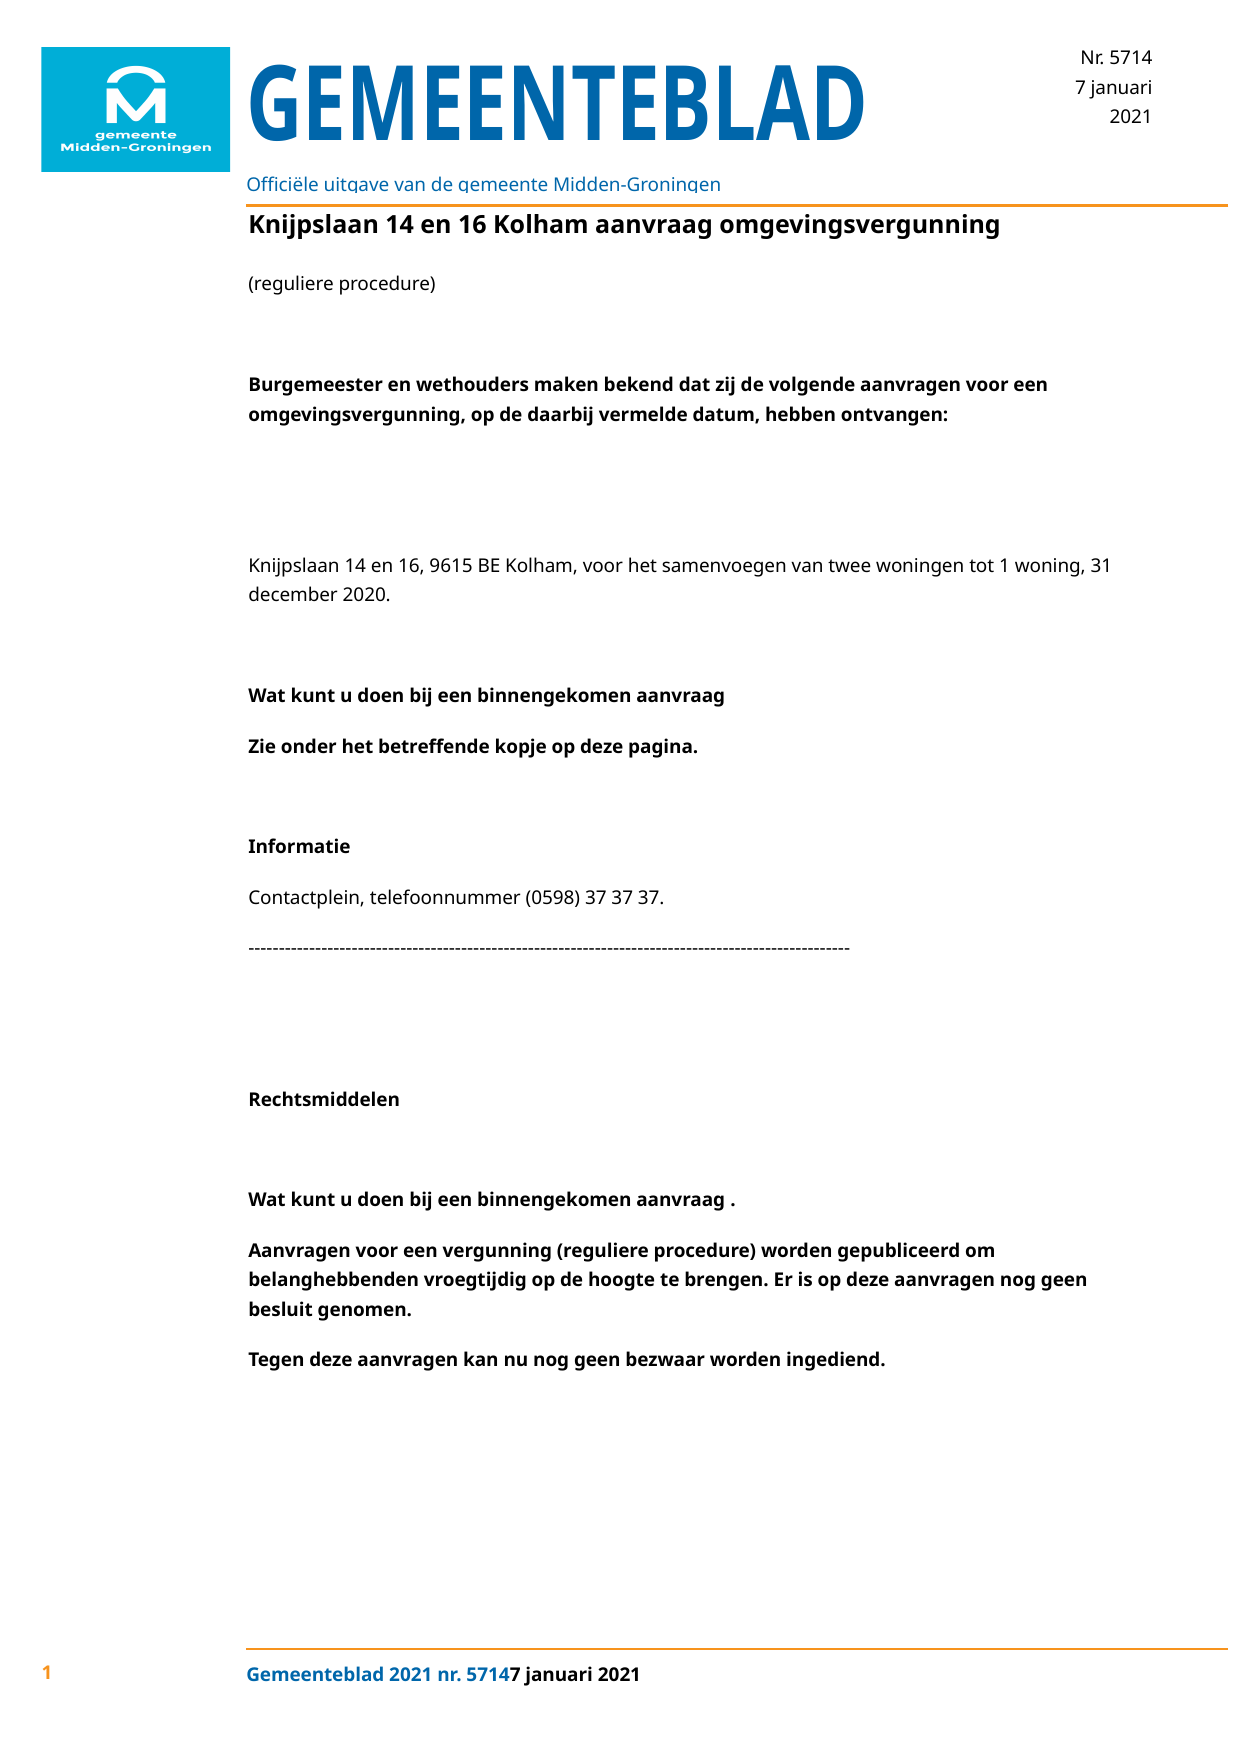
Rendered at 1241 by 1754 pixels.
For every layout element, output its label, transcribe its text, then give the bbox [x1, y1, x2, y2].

text Tegen deze aanvragen kan nu nog geen bezwaar worden ingediend. [248, 1347, 1152, 1372]
picture [107, 89, 165, 122]
text Wat kunt u doen bij een binnengekomen aanvraag [248, 682, 1152, 708]
text Wat kunt u doen bij een binnengekomen aanvraag . [248, 1187, 1152, 1212]
text --------------------------------------------------------------------------------------------------- [248, 934, 1152, 960]
text Zie onder het betreffende kopje op deze pagina. [248, 733, 1152, 758]
text Informatie [248, 834, 1152, 859]
text Rechtsmiddelen [248, 1086, 1152, 1111]
picture [184, 146, 190, 153]
picture [108, 66, 164, 82]
text (reguliere procedure) [248, 270, 1152, 296]
text Contactplein, telefoonnummer (0598) 37 37 37. [248, 884, 1152, 910]
text Aanvragen voor een vergunning (reguliere procedure) worden gepubliceerd om belanghebbenden vroegtijdig op de hoogte te brengen. Er is op deze aanvragen nog geen besluit genomen. [248, 1237, 1152, 1322]
text Knijpslaan 14 en 16, 9615 BE Kolham, voor het samenvoegen van twee woningen tot 1 woning, 31 december 2020. [248, 552, 1152, 607]
text Knijpslaan 14 en 16 Kolham aanvraag omgevingsvergunning [248, 207, 1152, 241]
text Burgemeester en wethouders maken bekend dat zij de volgende aanvragen voor een omgevingsvergunning, op de daarbij vermelde datum, hebben ontvangen: [248, 371, 1152, 426]
